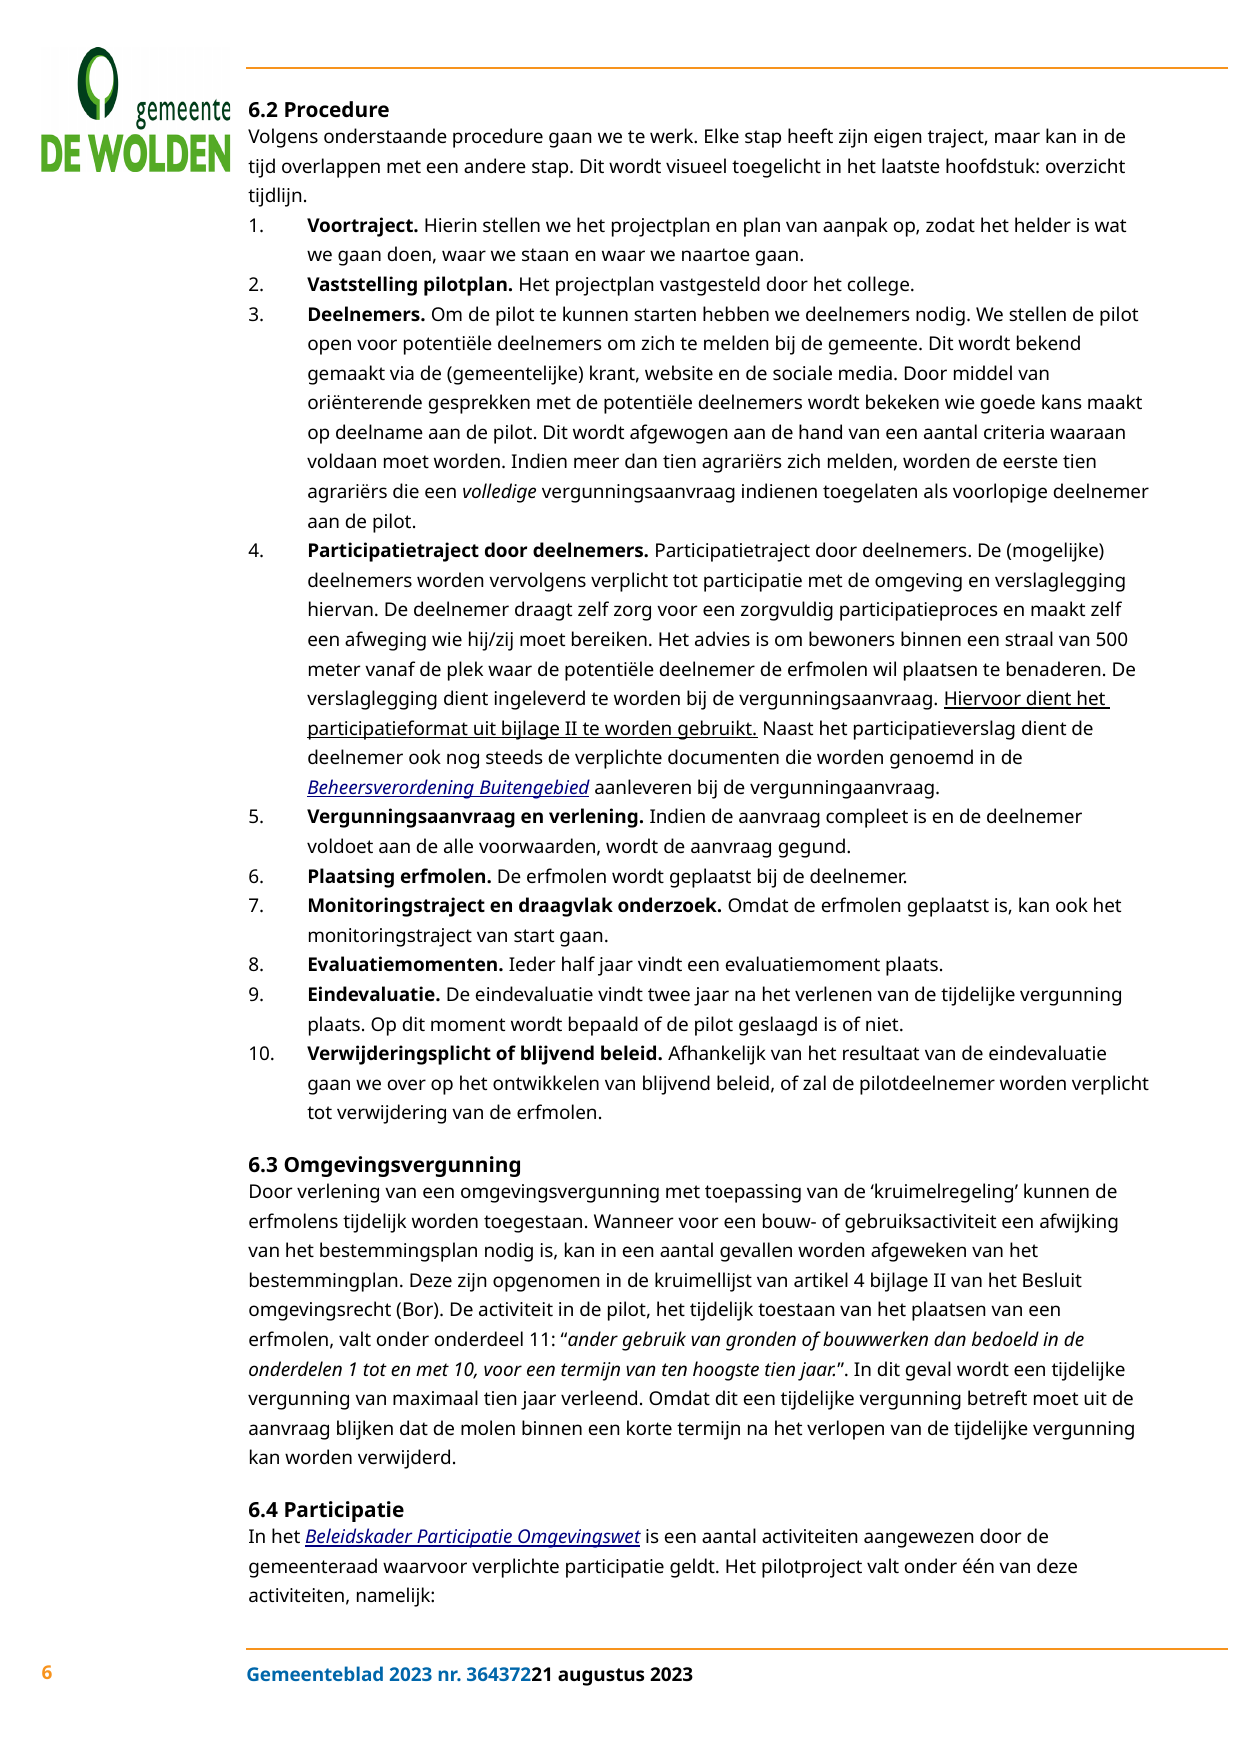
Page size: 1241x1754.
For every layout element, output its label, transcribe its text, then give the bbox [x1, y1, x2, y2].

list Voortraject. Hierin stellen we het projectplan en plan van aanpak op, zodat het helder is wat we gaan doen, waar we staan en waar we naartoe gaan. [248, 212, 1152, 267]
list Evaluatiemomenten. Ieder half jaar vindt een evaluatiemoment plaats. [248, 952, 1152, 977]
list Verwijderingsplicht of blijvend beleid. Afhankelijk van het resultaat van de eindevaluatie gaan we over op het ontwikkelen van blijvend beleid, of zal de pilotdeelnemer worden verplicht tot verwijdering van de erfmolen. [248, 1040, 1152, 1125]
text In het Beleidskader Participatie Omgevingswet is een aantal activiteiten aangewezen door de gemeenteraad waarvoor verplichte participatie geldt. Het pilotproject valt onder één van deze activiteiten, namelijk: [248, 1523, 1152, 1608]
text Volgens onderstaande procedure gaan we te werk. Elke stap heeft zijn eigen traject, maar kan in de tijd overlappen met een andere stap. Dit wordt visueel toegelicht in het laatste hoofdstuk: overzicht tijdlijn. [248, 123, 1152, 208]
list Plaatsing erfmolen. De erfmolen wordt geplaatst bij de deelnemer. [248, 863, 1152, 888]
picture [41, 47, 231, 172]
list Monitoringstraject en draagvlak onderzoek. Omdat de erfmolen geplaatst is, kan ook het monitoringstraject van start gaan. [248, 892, 1152, 948]
text 6.3 Omgevingsvergunning [248, 1150, 1152, 1178]
list Vergunningsaanvraag en verlening. Indien de aanvraag compleet is en de deelnemer voldoet aan de alle voorwaarden, wordt de aanvraag gegund. [248, 804, 1152, 859]
text Door verlening van een omgevingsvergunning met toepassing van de ‘kruimelregeling’ kunnen de erfmolens tijdelijk worden toegestaan. Wanneer voor een bouw- of gebruiksactiviteit een afwijking van het bestemmingsplan nodig is, kan in een aantal gevallen worden afgeweken van het bestemmingplan. Deze zijn opgenomen in de kruimellijst van artikel 4 bijlage II van het Besluit omgevingsrecht (Bor). De activiteit in de pilot, het tijdelijk toestaan van het plaatsen van een erfmolen, valt onder onderdeel 11: “ander gebruik van gronden of bouwwerken dan bedoeld in de onderdelen 1 tot en met 10, voor een termijn van ten hoogste tien jaar.”. In dit geval wordt een tijdelijke vergunning van maximaal tien jaar verleend. Omdat dit een tijdelijke vergunning betreft moet uit de aanvraag blijken dat de molen binnen een korte termijn na het verlopen van de tijdelijke vergunning kan worden verwijderd. [248, 1178, 1152, 1470]
list Eindevaluatie. De eindevaluatie vindt twee jaar na het verlenen van de tijdelijke vergunning plaats. Op dit moment wordt bepaald of de pilot geslaagd is of niet. [248, 981, 1152, 1036]
text 6.2 Procedure [248, 95, 1152, 123]
text 6.4 Participatie [248, 1495, 1152, 1523]
list Deelnemers. Om de pilot te kunnen starten hebben we deelnemers nodig. We stellen de pilot open voor potentiële deelnemers om zich te melden bij de gemeente. Dit wordt bekend gemaakt via de (gemeentelijke) krant, website en de sociale media. Door middel van oriënterende gesprekken met de potentiële deelnemers wordt bekeken wie goede kans maakt op deelname aan de pilot. Dit wordt afgewogen aan de hand van een aantal criteria waaraan voldaan moet worden. Indien meer dan tien agrariërs zich melden, worden de eerste tien agrariërs die een volledige vergunningsaanvraag indienen toegelaten als voorlopige deelnemer aan de pilot. [248, 301, 1152, 533]
list Participatietraject door deelnemers. Participatietraject door deelnemers. De (mogelijke) deelnemers worden vervolgens verplicht tot participatie met de omgeving en verslaglegging hiervan. De deelnemer draagt zelf zorg voor een zorgvuldig participatieproces en maakt zelf een afweging wie hij/zij moet bereiken. Het advies is om bewoners binnen een straal van 500 meter vanaf de plek waar de potentiële deelnemer de erfmolen wil plaatsen te benaderen. De verslaglegging dient ingeleverd te worden bij de vergunningsaanvraag. Hiervoor dient het participatieformat uit bijlage II te worden gebruikt. Naast het participatieverslag dient de deelnemer ook nog steeds de verplichte documenten die worden genoemd in de Beheersverordening Buitengebied aanleveren bij de vergunningaanvraag. [248, 537, 1152, 800]
list Vaststelling pilotplan. Het projectplan vastgesteld door het college. [248, 271, 1152, 297]
